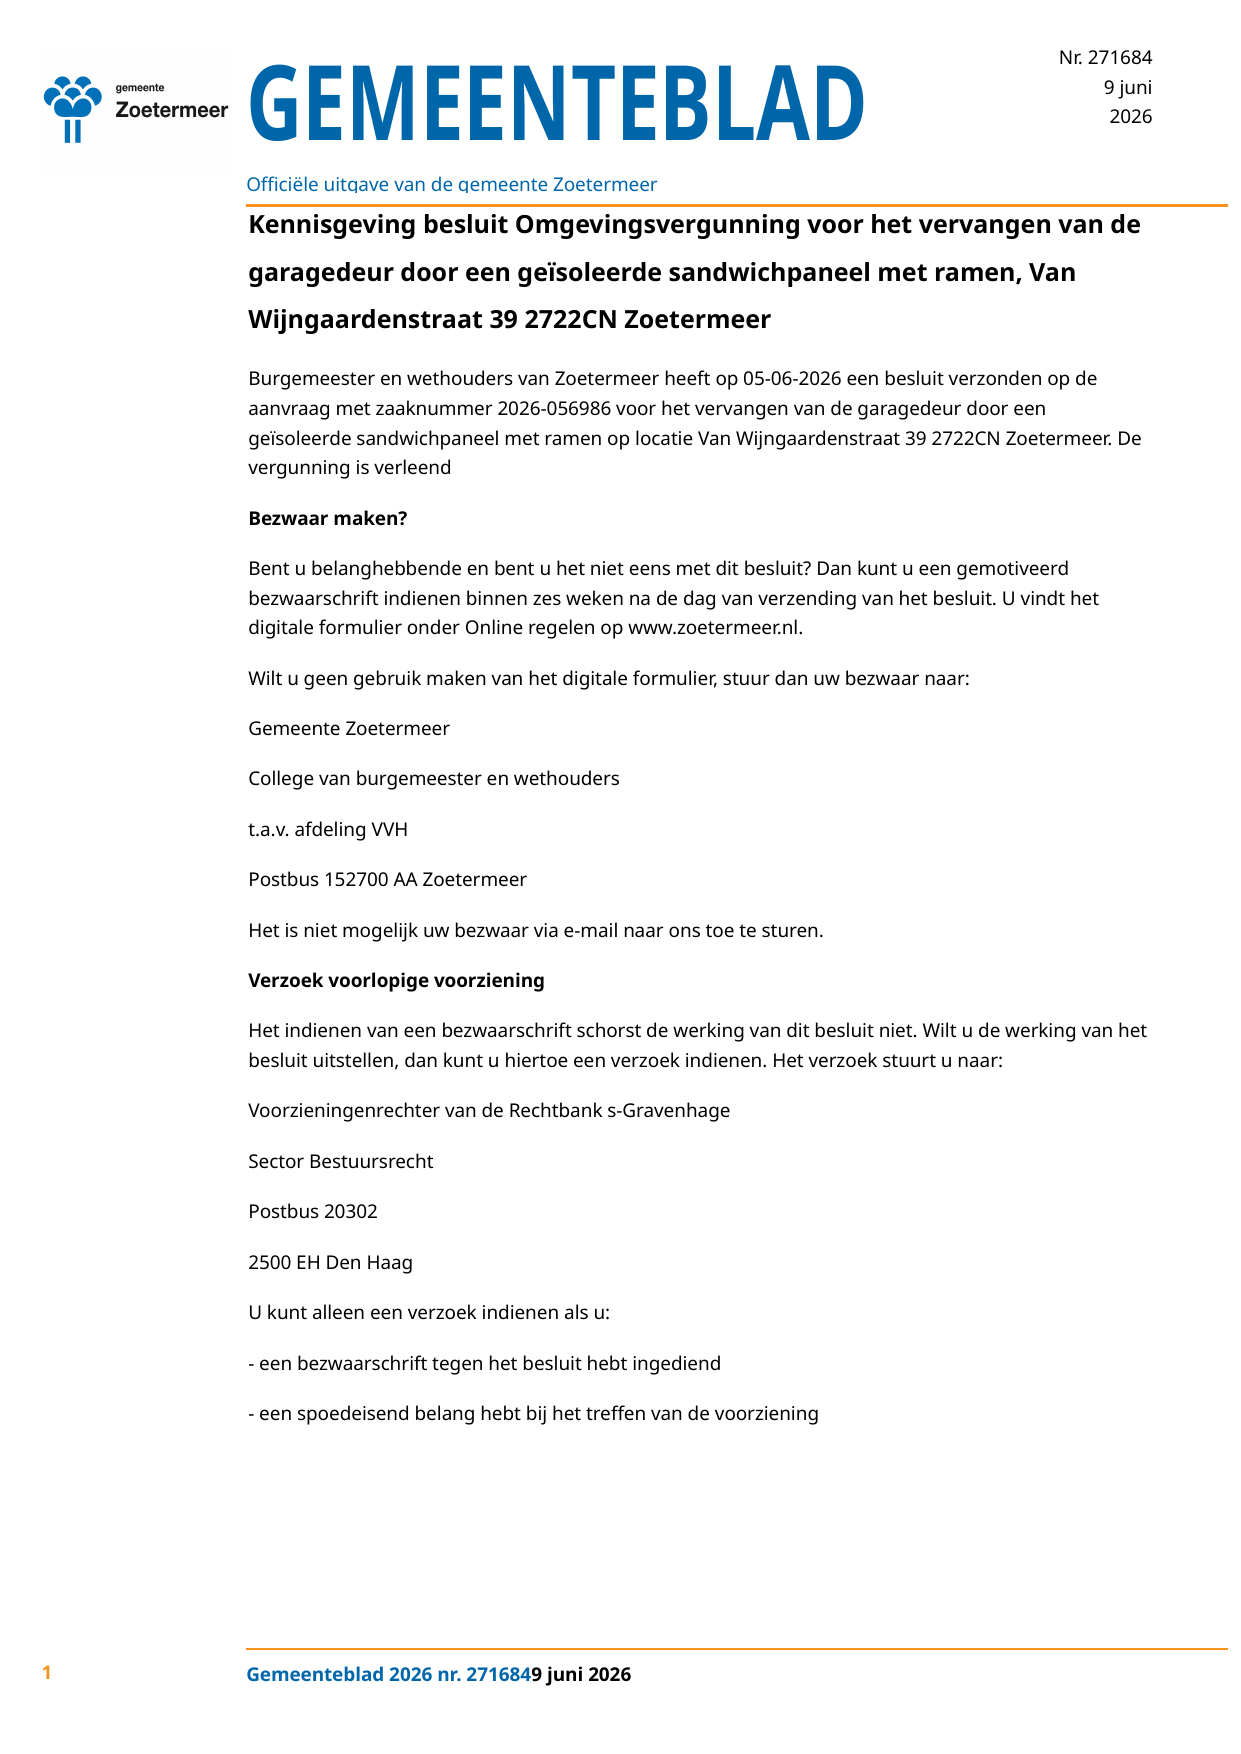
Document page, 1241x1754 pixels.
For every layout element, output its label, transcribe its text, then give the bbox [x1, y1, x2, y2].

text - een spoedeisend belang hebt bij het treffen van de voorziening [248, 1400, 1152, 1426]
text t.a.v. afdeling VVH [248, 816, 1152, 842]
picture [41, 47, 231, 172]
text 2500 EH Den Haag [248, 1249, 1152, 1274]
text Verzoek voorlopige voorziening [248, 967, 1152, 993]
text College van burgemeester en wethouders [248, 766, 1152, 791]
text Burgemeester en wethouders van Zoetermeer heeft op 05-06-2026 een besluit verzonden op de aanvraag met zaaknummer 2026-056986 voor het vervangen van de garagedeur door een geïsoleerde sandwichpaneel met ramen op locatie Van Wijngaardenstraat 39 2722CN Zoetermeer. De vergunning is verleend [248, 366, 1152, 480]
text Sector Bestuursrecht [248, 1148, 1152, 1174]
text Kennisgeving besluit Omgevingsvergunning voor het vervangen van de garagedeur door een geïsoleerde sandwichpaneel met ramen, Van Wijngaardenstraat 39 2722CN Zoetermeer [248, 207, 1152, 336]
text Het is niet mogelijk uw bezwaar via e-mail naar ons toe te sturen. [248, 917, 1152, 942]
text Bezwaar maken? [248, 505, 1152, 530]
text Het indienen van een bezwaarschrift schorst de werking van dit besluit niet. Wilt u de werking van het besluit uitstellen, dan kunt u hiertoe een verzoek indienen. Het verzoek stuurt u naar: [248, 1018, 1152, 1073]
text - een bezwaarschrift tegen het besluit hebt ingediend [248, 1350, 1152, 1375]
text Postbus 152700 AA Zoetermeer [248, 866, 1152, 892]
text Voorzieningenrechter van de Rechtbank s-Gravenhage [248, 1098, 1152, 1123]
text Gemeente Zoetermeer [248, 715, 1152, 741]
text Postbus 20302 [248, 1198, 1152, 1224]
text Bent u belanghebbende en bent u het niet eens met dit besluit? Dan kunt u een gemotiveerd bezwaarschrift indienen binnen zes weken na de dag van verzending van het besluit. U vindt het digitale formulier onder Online regelen op www.zoetermeer.nl. [248, 555, 1152, 640]
text U kunt alleen een verzoek indienen als u: [248, 1299, 1152, 1325]
text Wilt u geen gebruik maken van het digitale formulier, stuur dan uw bezwaar naar: [248, 665, 1152, 690]
